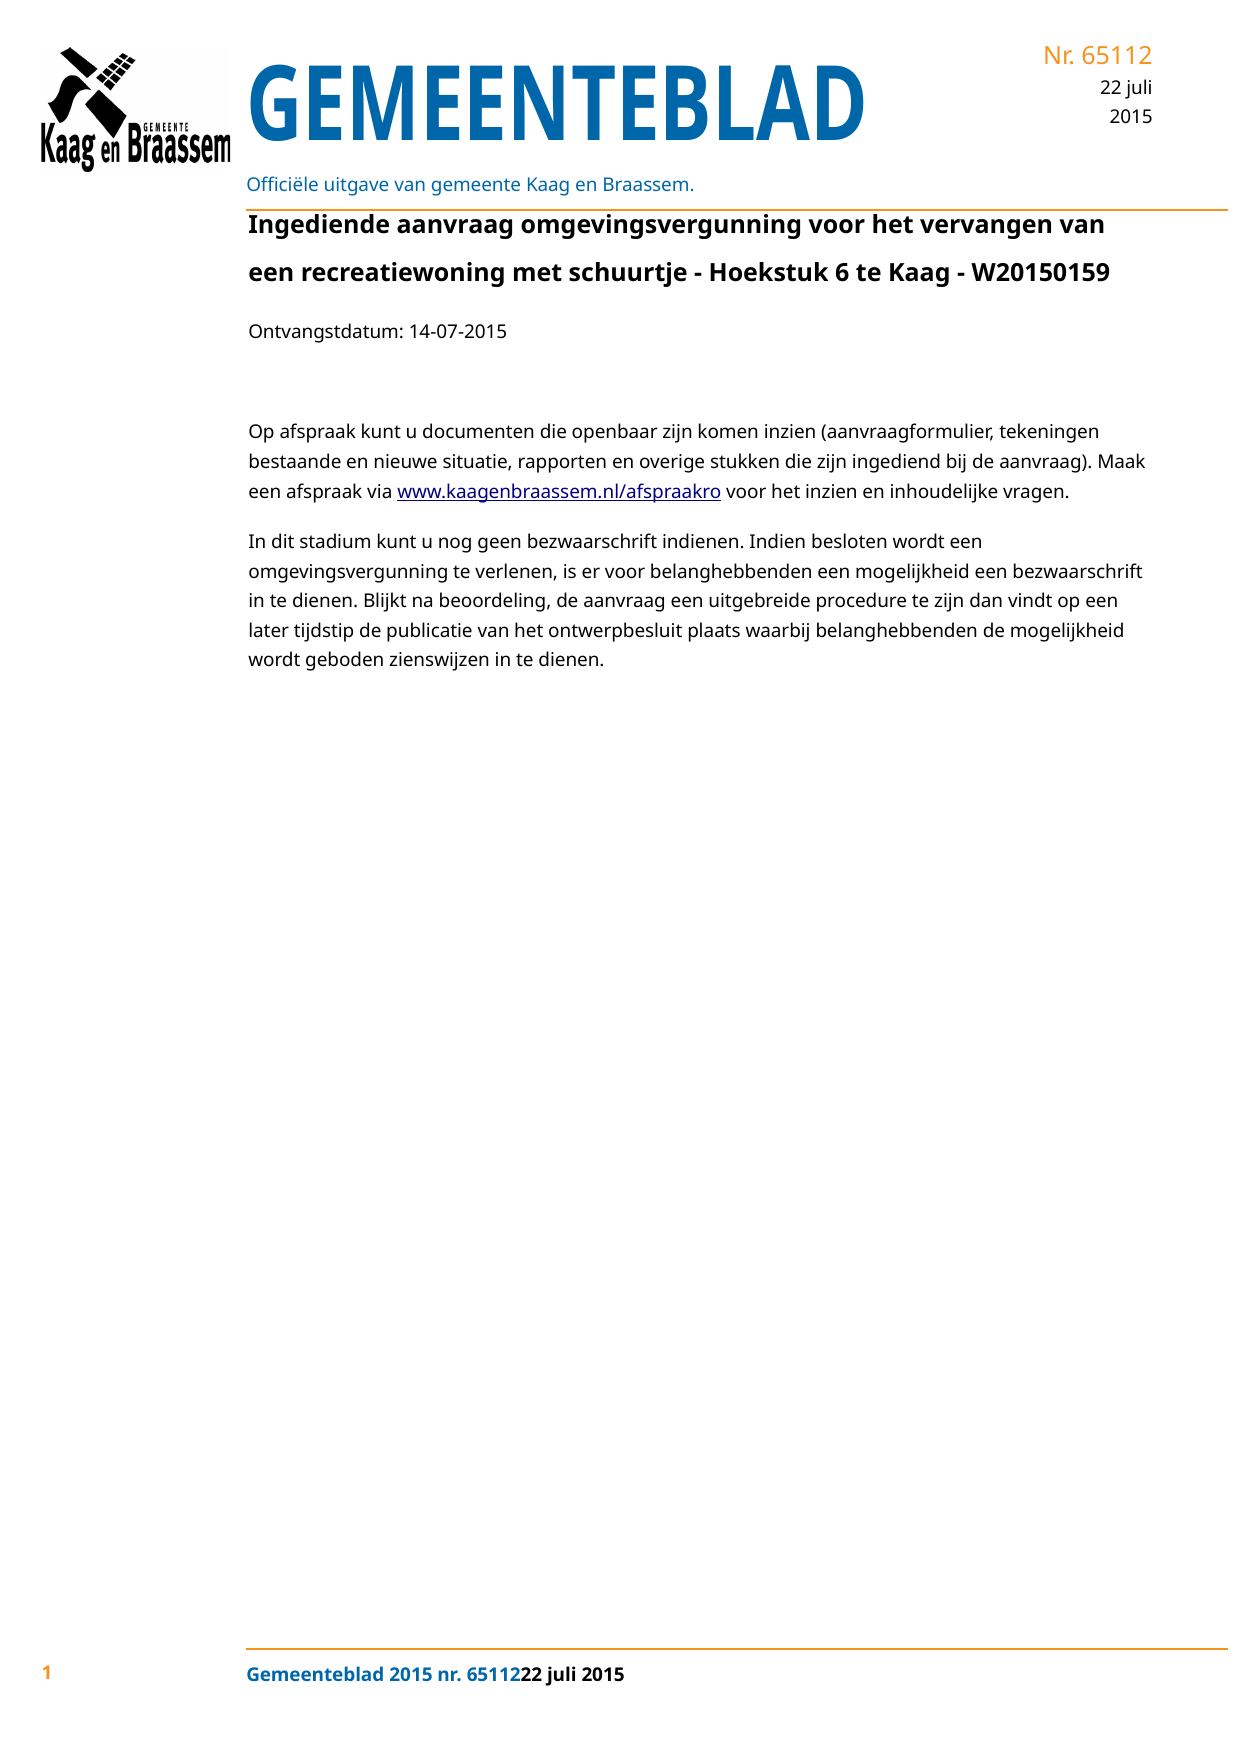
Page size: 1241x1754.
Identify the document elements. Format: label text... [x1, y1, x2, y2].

picture [41, 47, 231, 172]
text In dit stadium kunt u nog geen bezwaarschrift indienen. Indien besloten wordt een omgevingsvergunning te verlenen, is er voor belanghebbenden een mogelijkheid een bezwaarschrift in te dienen. Blijkt na beoordeling, de aanvraag een uitgebreide procedure te zijn dan vindt op een later tijdstip de publicatie van het ontwerpbesluit plaats waarbij belanghebbenden de mogelijkheid wordt geboden zienswijzen in te dienen. [248, 528, 1152, 672]
text Op afspraak kunt u documenten die openbaar zijn komen inzien (aanvraagformulier, tekeningen bestaande en nieuwe situatie, rapporten en overige stukken die zijn ingediend bij de aanvraag). Maak een afspraak via www.kaagenbraassem.nl/afspraakro voor het inzien en inhoudelijke vragen. [248, 419, 1152, 504]
text Ontvangstdatum: 14-07-2015 [248, 318, 1152, 344]
text Ingediende aanvraag omgevingsvergunning voor het vervangen van een recreatiewoning met schuurtje - Hoekstuk 6 te Kaag - W20150159 [248, 211, 1152, 288]
